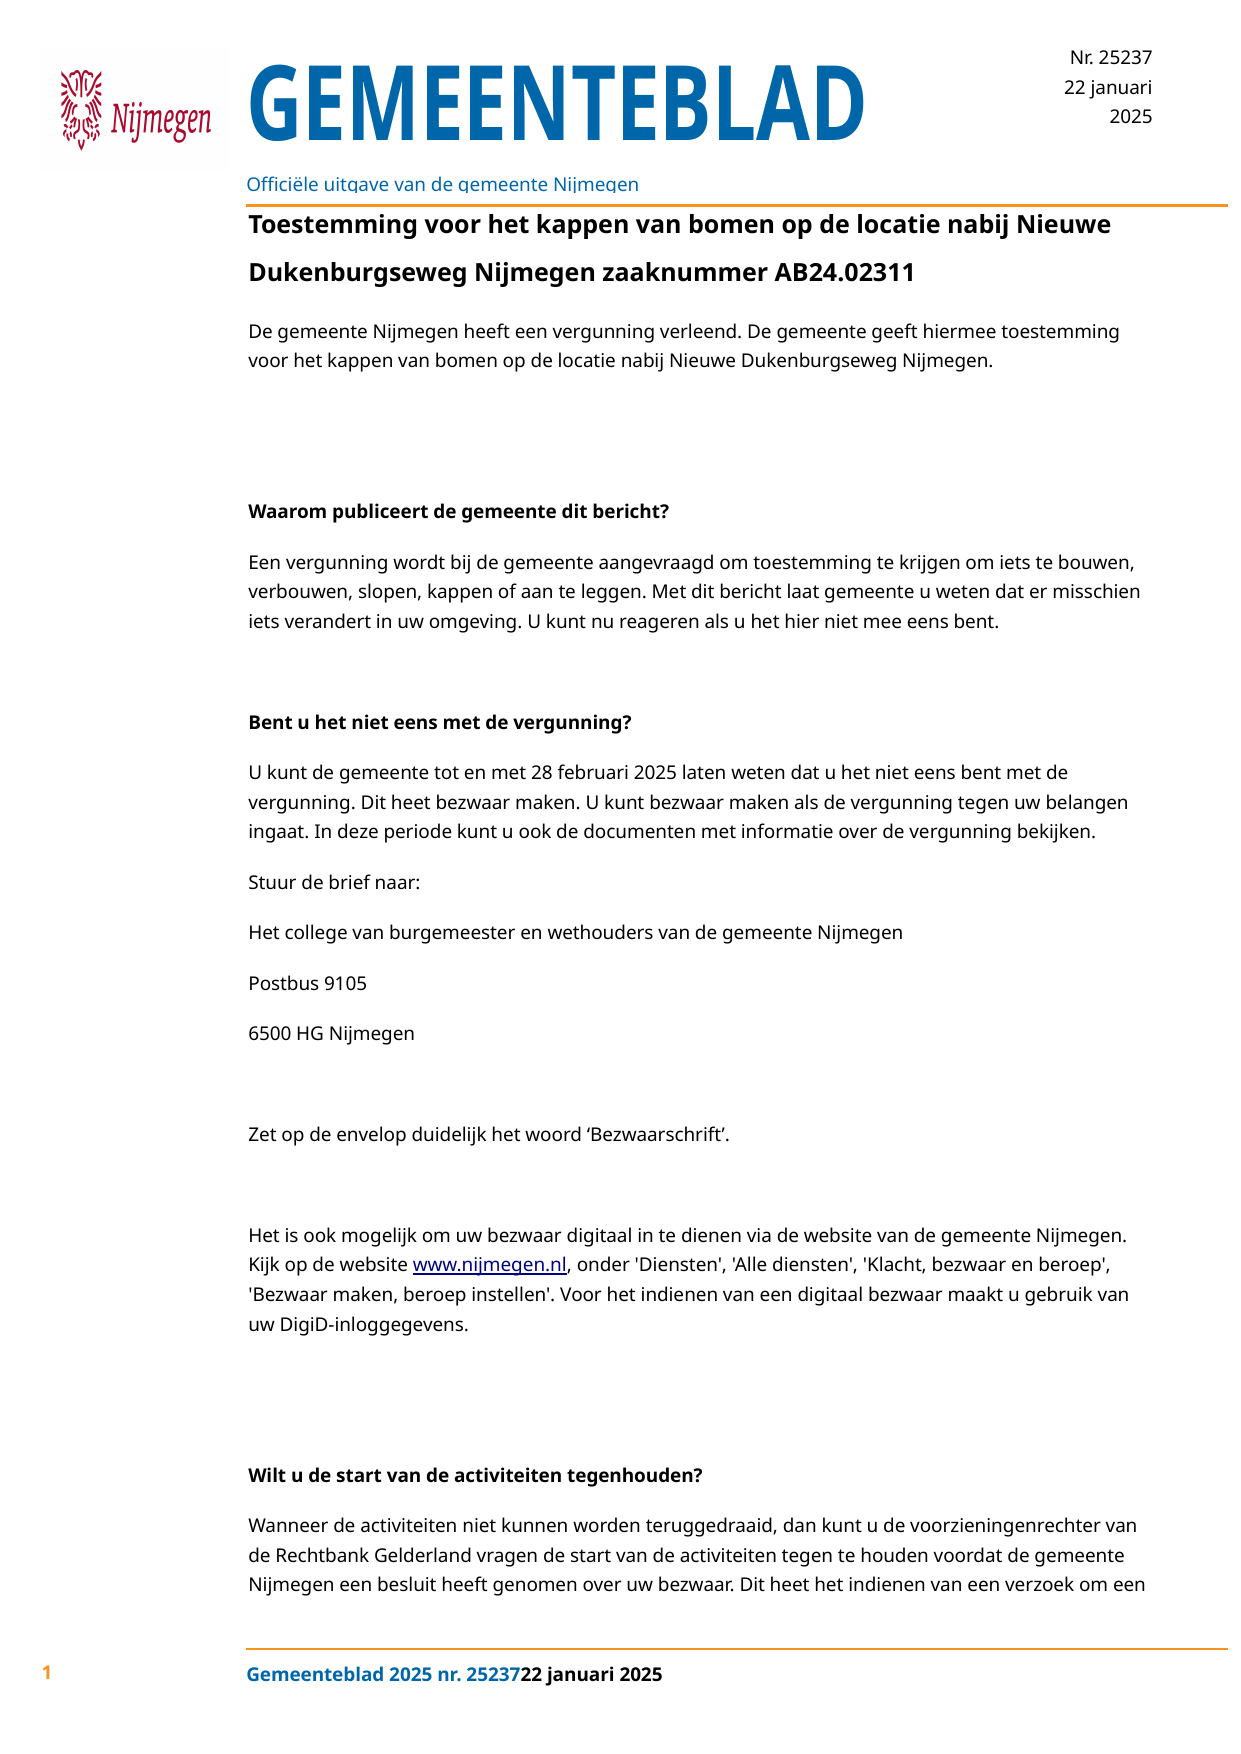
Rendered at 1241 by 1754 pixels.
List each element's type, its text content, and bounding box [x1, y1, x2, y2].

text Een vergunning wordt bij de gemeente aangevraagd om toestemming te krijgen om iets te bouwen, verbouwen, slopen, kappen of aan te leggen. Met dit bericht laat gemeente u weten dat er misschien iets verandert in uw omgeving. U kunt nu reageren als u het hier niet mee eens bent. [248, 549, 1152, 634]
text Zet op de envelop duidelijk het woord ‘Bezwaarschrift’. [248, 1121, 1152, 1147]
text Bent u het niet eens met de vergunning? [248, 709, 1152, 735]
text Het college van burgemeester en wethouders van de gemeente Nijmegen [248, 919, 1152, 945]
picture [41, 47, 231, 172]
text Postbus 9105 [248, 970, 1152, 996]
text De gemeente Nijmegen heeft een vergunning verleend. De gemeente geeft hiermee toestemming voor het kappen van bomen op de locatie nabij Nieuwe Dukenburgseweg Nijmegen. [248, 318, 1152, 373]
text Toestemming voor het kappen van bomen op de locatie nabij Nieuwe Dukenburgseweg Nijmegen zaaknummer AB24.02311 [248, 207, 1152, 288]
text Stuur de brief naar: [248, 869, 1152, 895]
text Het is ook mogelijk om uw bezwaar digitaal in te dienen via de website van de gemeente Nijmegen. Kijk op de website www.nijmegen.nl, onder 'Diensten', 'Alle diensten', 'Klacht, bezwaar en beroep', 'Bezwaar maken, beroep instellen'. Voor het indienen van een digitaal bezwaar maakt u gebruik van uw DigiD-inloggegevens. [248, 1222, 1152, 1337]
text Wilt u de start van de activiteiten tegenhouden? [248, 1462, 1152, 1488]
text Waarom publiceert de gemeente dit bericht? [248, 499, 1152, 524]
text U kunt de gemeente tot en met 28 februari 2025 laten weten dat u het niet eens bent met de vergunning. Dit heet bezwaar maken. U kunt bezwaar maken als de vergunning tegen uw belangen ingaat. In deze periode kunt u ook de documenten met informatie over de vergunning bekijken. [248, 759, 1152, 844]
text 6500 HG Nijmegen [248, 1020, 1152, 1046]
text Wanneer de activiteiten niet kunnen worden teruggedraaid, dan kunt u de voorzieningenrechter van de Rechtbank Gelderland vragen de start van de activiteiten tegen te houden voordat de gemeente Nijmegen een besluit heeft genomen over uw bezwaar. Dit heet het indienen van een verzoek om een [248, 1512, 1152, 1597]
